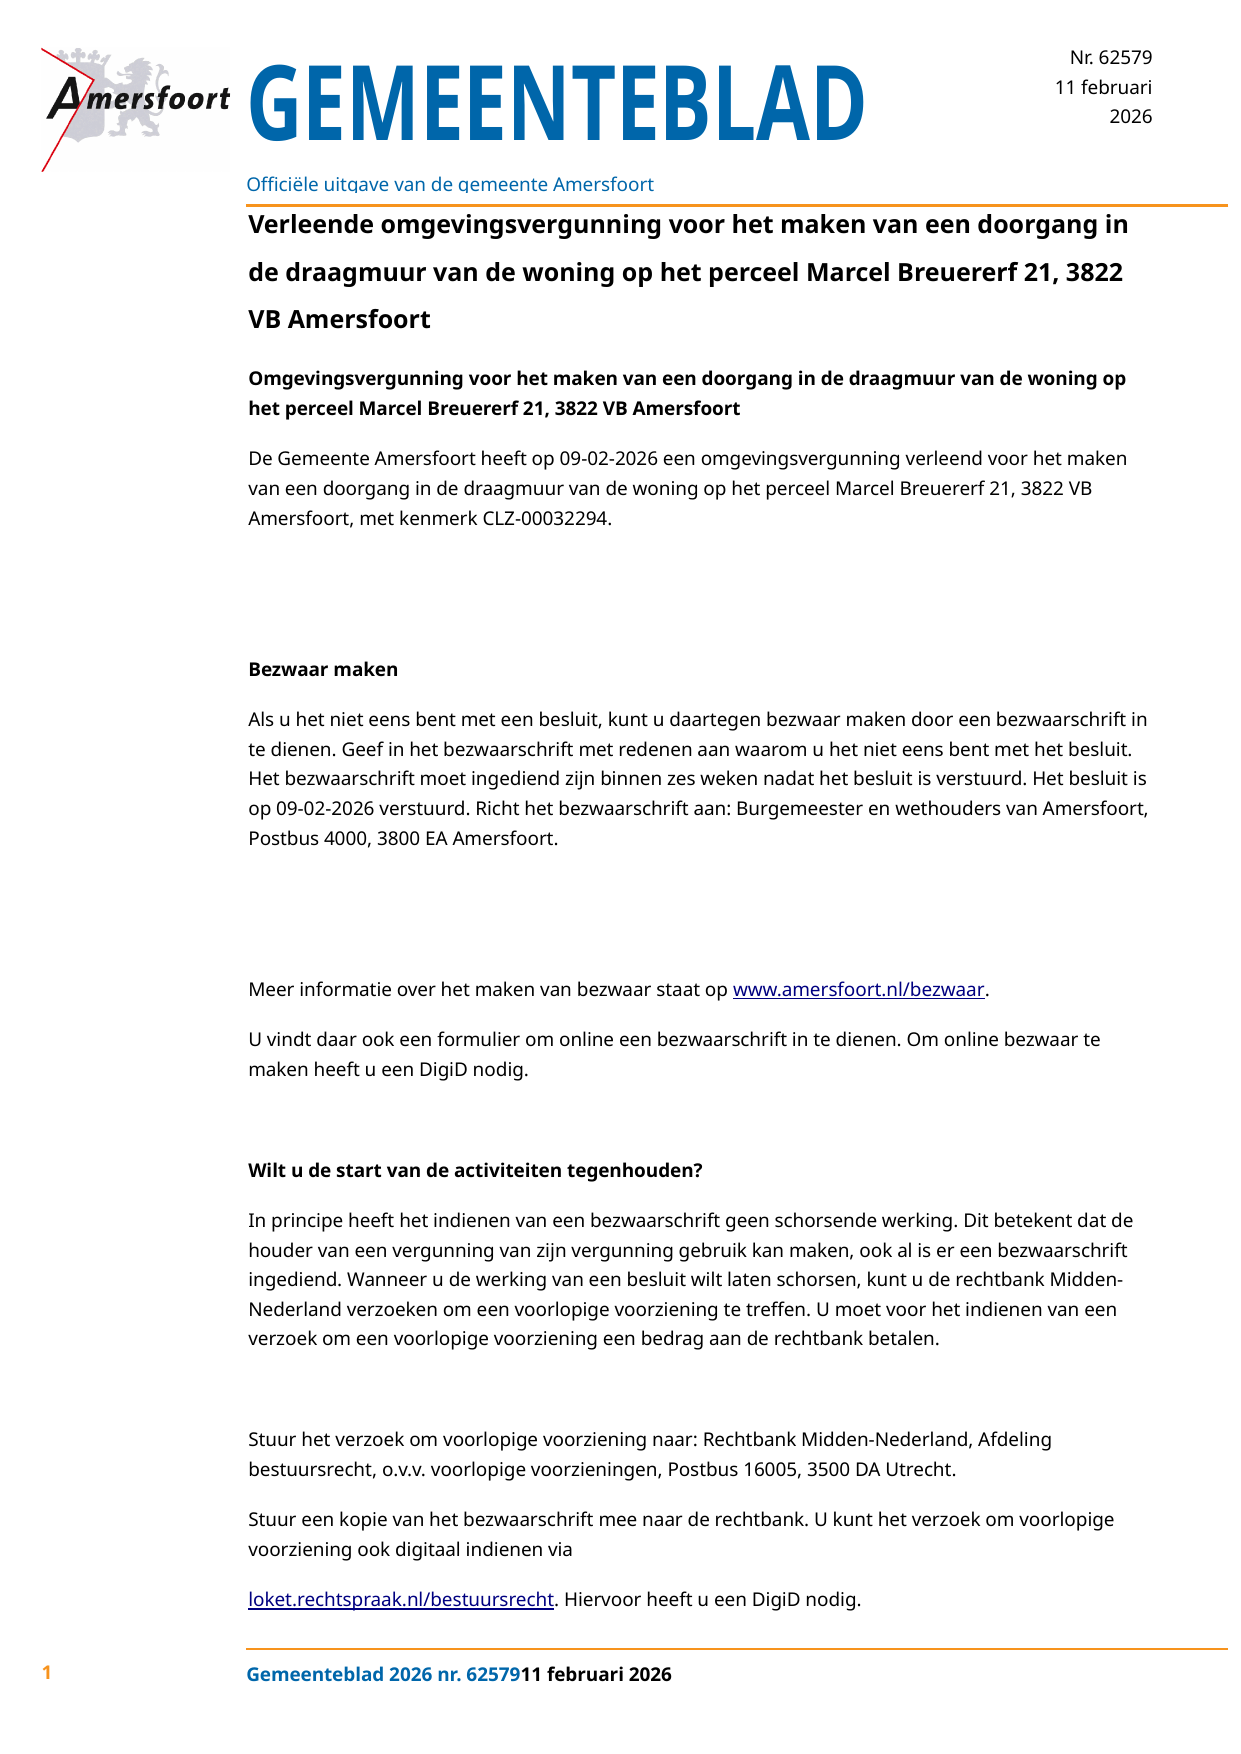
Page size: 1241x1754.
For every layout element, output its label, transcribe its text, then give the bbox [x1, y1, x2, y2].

text De Gemeente Amersfoort heeft op 09-02-2026 een omgevingsvergunning verleend voor het maken van een doorgang in de draagmuur van de woning op het perceel Marcel Breuererf 21, 3822 VB Amersfoort, met kenmerk CLZ-00032294. [248, 446, 1152, 530]
text Wilt u de start van de activiteiten tegenhouden? [248, 1157, 1152, 1182]
picture [41, 47, 231, 172]
text Omgevingsvergunning voor het maken van een doorgang in de draagmuur van de woning op het perceel Marcel Breuererf 21, 3822 VB Amersfoort [248, 366, 1152, 421]
text U vindt daar ook een formulier om online een bezwaarschrift in te dienen. Om online bezwaar te maken heeft u een DigiD nodig. [248, 1026, 1152, 1082]
text Meer informatie over het maken van bezwaar staat op www.amersfoort.nl/bezwaar. [248, 976, 1152, 1002]
text loket.rechtspraak.nl/bestuursrecht. Hiervoor heeft u een DigiD nodig. [248, 1586, 1152, 1612]
text Verleende omgevingsvergunning voor het maken van een doorgang in de draagmuur van de woning op het perceel Marcel Breuererf 21, 3822 VB Amersfoort [248, 207, 1152, 336]
text Als u het niet eens bent met een besluit, kunt u daartegen bezwaar maken door een bezwaarschrift in te dienen. Geef in het bezwaarschrift met redenen aan waarom u het niet eens bent met het besluit. Het bezwaarschrift moet ingediend zijn binnen zes weken nadat het besluit is verstuurd. Het besluit is op 09-02-2026 verstuurd. Richt het bezwaarschrift aan: Burgemeester en wethouders van Amersfoort, Postbus 4000, 3800 EA Amersfoort. [248, 706, 1152, 850]
text Stuur het verzoek om voorlopige voorziening naar: Rechtbank Midden-Nederland, Afdeling bestuursrecht, o.v.v. voorlopige voorzieningen, Postbus 16005, 3500 DA Utrecht. [248, 1426, 1152, 1482]
text Stuur een kopie van het bezwaarschrift mee naar de rechtbank. U kunt het verzoek om voorlopige voorziening ook digitaal indienen via [248, 1506, 1152, 1562]
text Bezwaar maken [248, 656, 1152, 682]
text In principe heeft het indienen van een bezwaarschrift geen schorsende werking. Dit betekent dat de houder van een vergunning van zijn vergunning gebruik kan maken, ook al is er een bezwaarschrift ingediend. Wanneer u de werking van een besluit wilt laten schorsen, kunt u de rechtbank Midden-Nederland verzoeken om een voorlopige voorziening te treffen. U moet voor het indienen van een verzoek om een voorlopige voorziening een bedrag aan de rechtbank betalen. [248, 1207, 1152, 1351]
